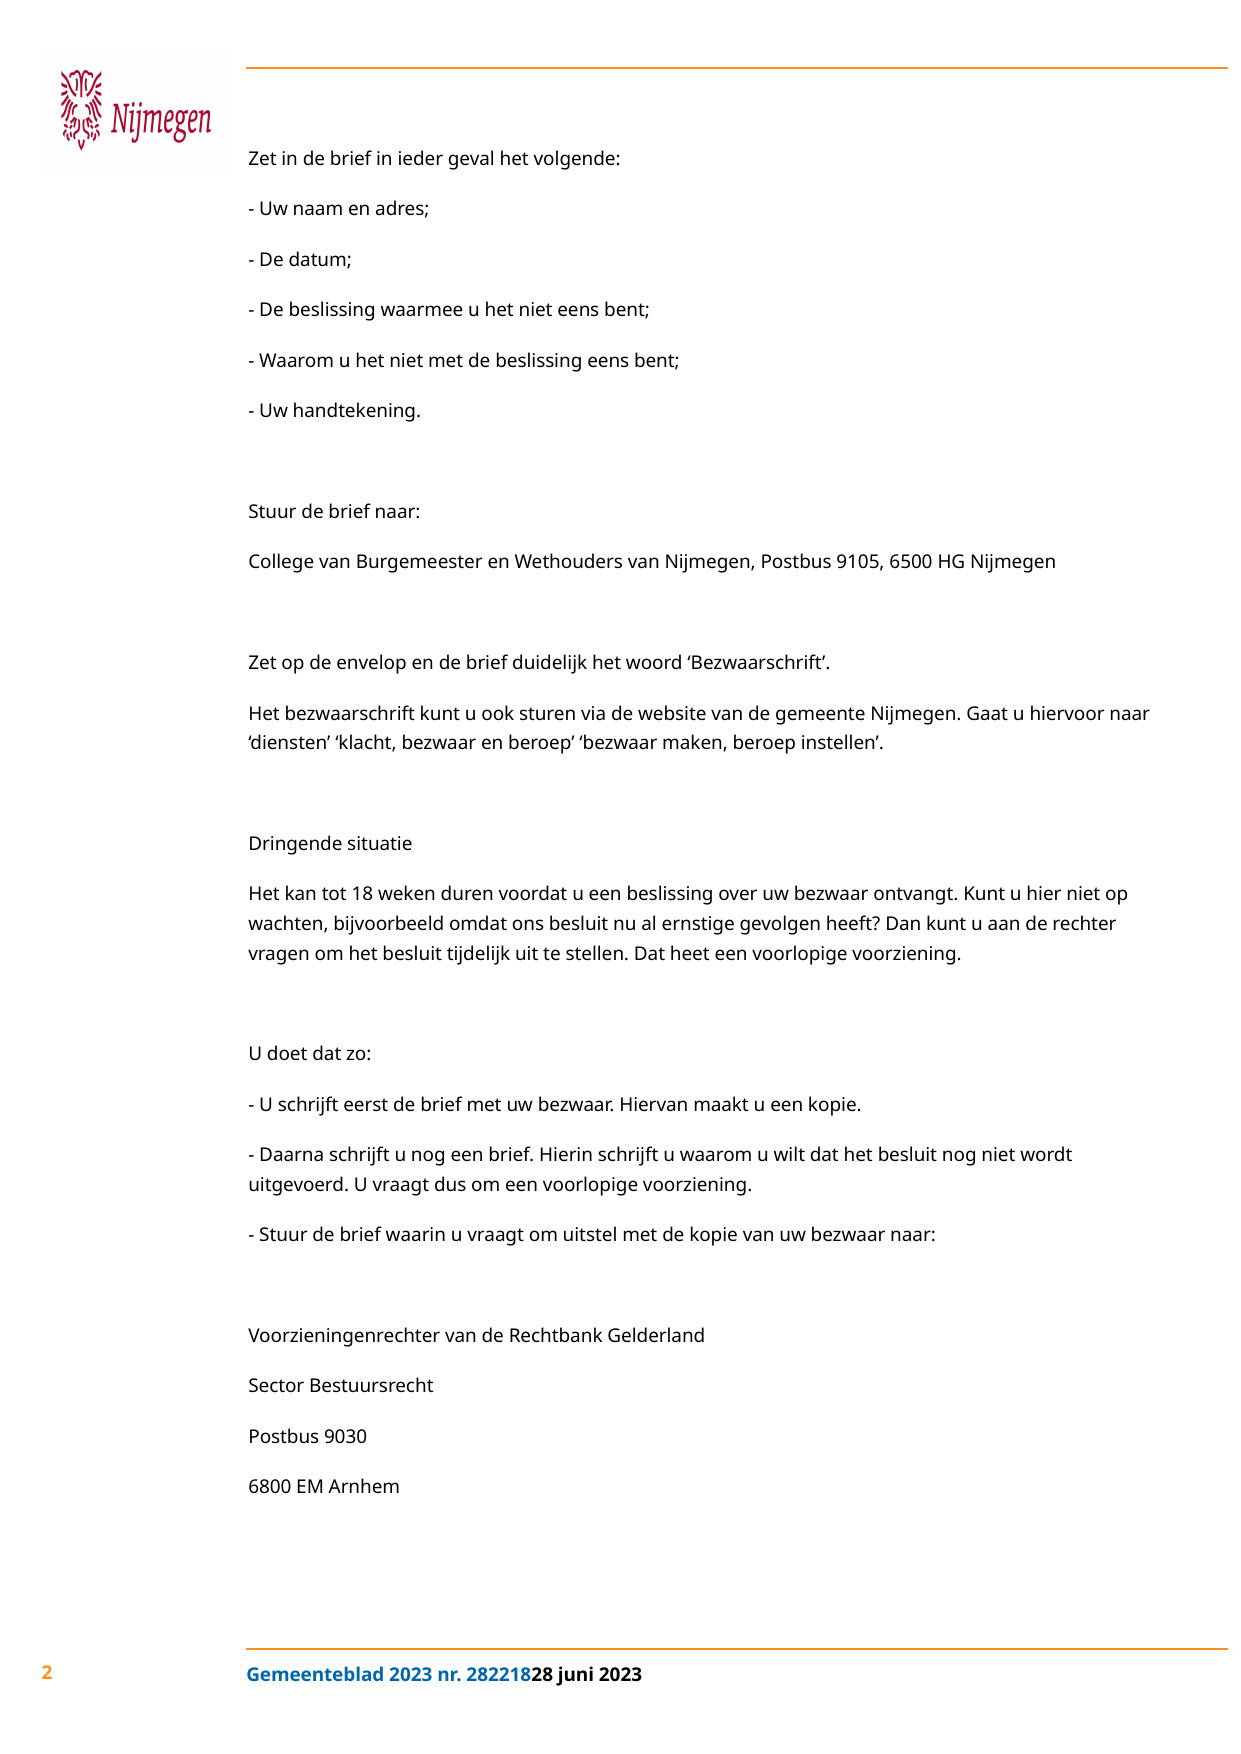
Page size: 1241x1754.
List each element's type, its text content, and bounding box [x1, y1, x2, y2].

text Stuur de brief naar: [248, 498, 1152, 524]
text Het bezwaarschrift kunt u ook sturen via de website van de gemeente Nijmegen. Gaat u hiervoor naar ‘diensten’ ‘klacht, bezwaar en beroep’ ‘bezwaar maken, beroep instellen’. [248, 700, 1152, 755]
text College van Burgemeester en Wethouders van Nijmegen, Postbus 9105, 6500 HG Nijmegen [248, 548, 1152, 574]
text Voorzieningenrechter van de Rechtbank Gelderland [248, 1322, 1152, 1348]
text 6800 EM Arnhem [248, 1473, 1152, 1499]
text - Uw handtekening. [248, 397, 1152, 423]
text - Waarom u het niet met de beslissing eens bent; [248, 347, 1152, 373]
text - Uw naam en adres; [248, 196, 1152, 221]
text Zet in de brief in ieder geval het volgende: [248, 145, 1152, 171]
text Het kan tot 18 weken duren voordat u een beslissing over uw bezwaar ontvangt. Kunt u hier niet op wachten, bijvoorbeeld omdat ons besluit nu al ernstige gevolgen heeft? Dan kunt u aan de rechter vragen om het besluit tijdelijk uit te stellen. Dat heet een voorlopige voorziening. [248, 881, 1152, 966]
text U doet dat zo: [248, 1041, 1152, 1066]
text Zet op de envelop en de brief duidelijk het woord ‘Bezwaarschrift’. [248, 649, 1152, 675]
text - Daarna schrijft u nog een brief. Hierin schrijft u waarom u wilt dat het besluit nog niet wordt uitgevoerd. U vraagt dus om een voorlopige voorziening. [248, 1141, 1152, 1197]
text Dringende situatie [248, 830, 1152, 856]
picture [41, 47, 231, 172]
text - De beslissing waarmee u het niet eens bent; [248, 296, 1152, 322]
text Sector Bestuursrecht [248, 1373, 1152, 1398]
text - Stuur de brief waarin u vraagt om uitstel met de kopie van uw bezwaar naar: [248, 1221, 1152, 1247]
text - De datum; [248, 246, 1152, 272]
text - U schrijft eerst de brief met uw bezwaar. Hiervan maakt u een kopie. [248, 1091, 1152, 1117]
text Postbus 9030 [248, 1423, 1152, 1449]
